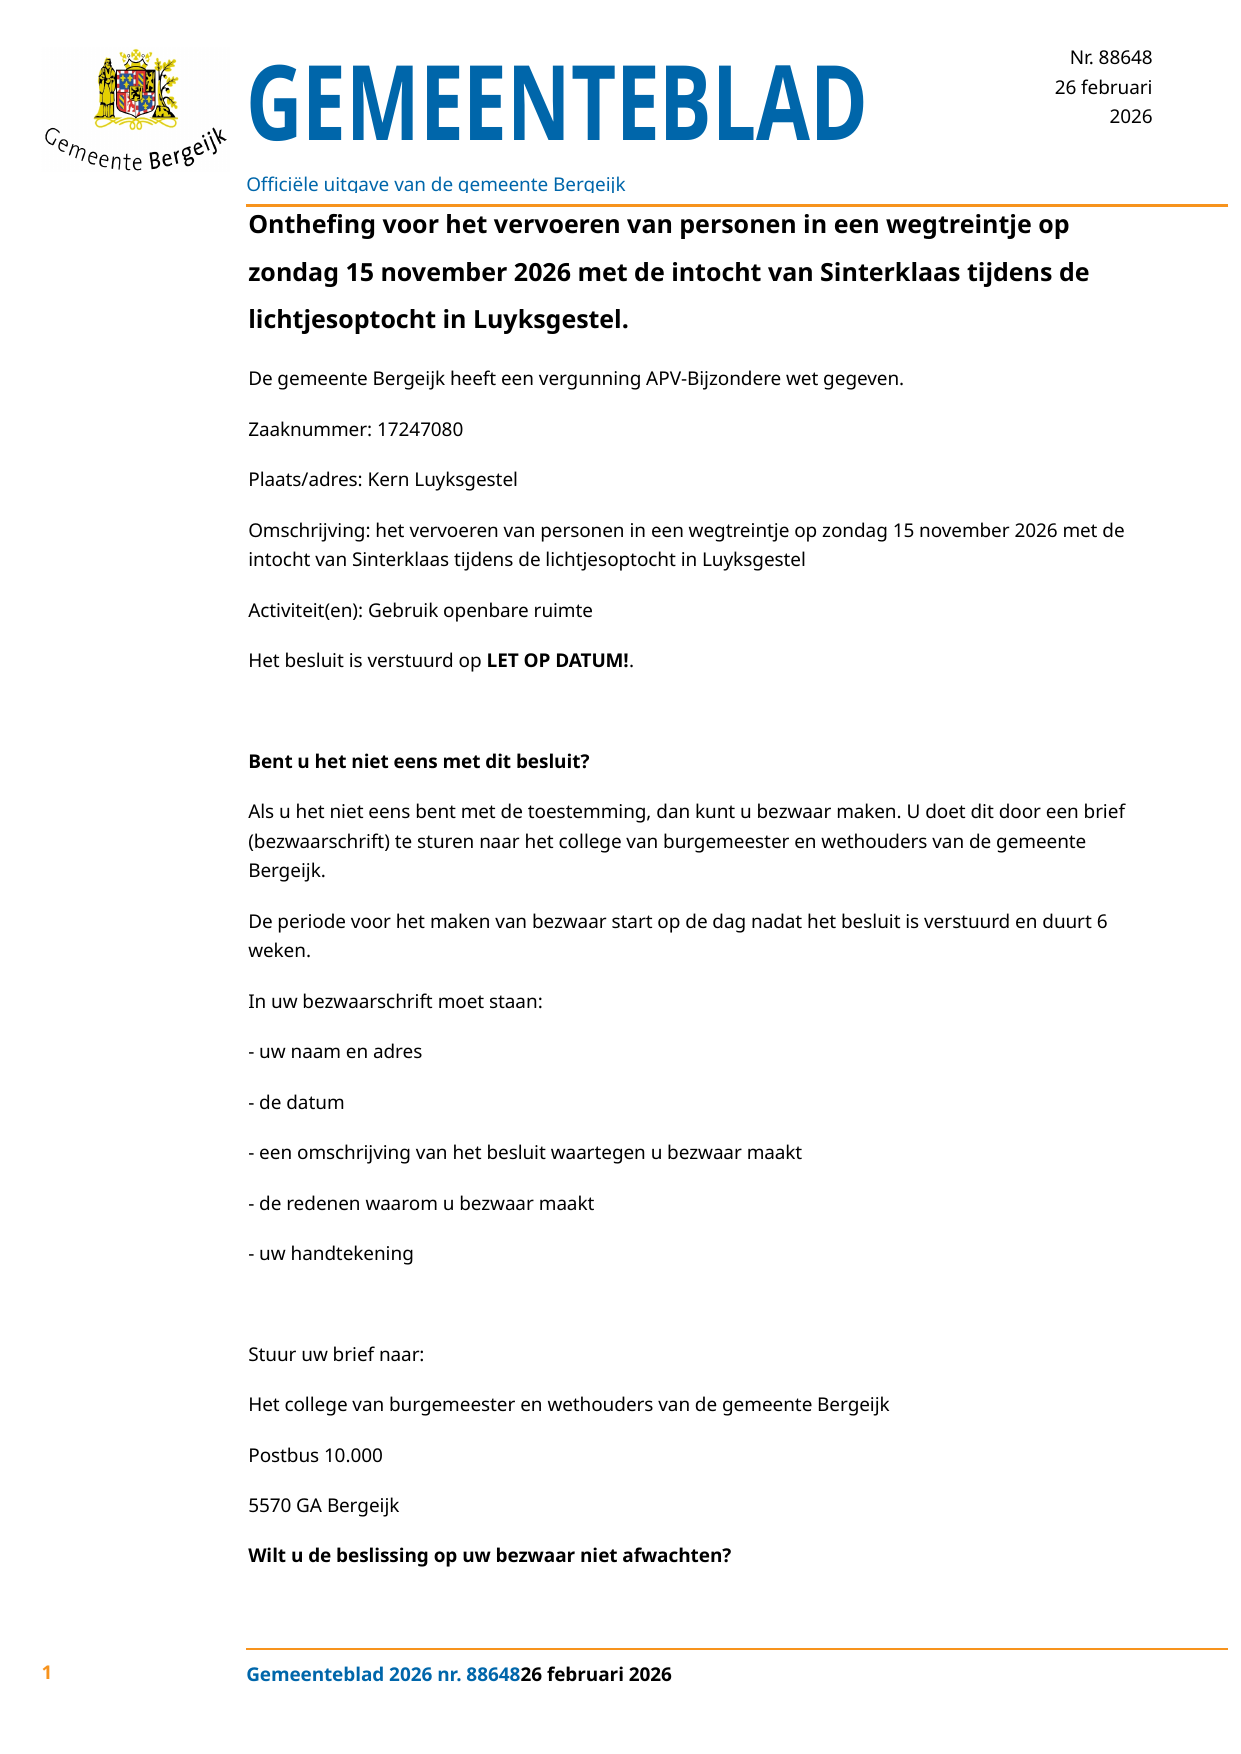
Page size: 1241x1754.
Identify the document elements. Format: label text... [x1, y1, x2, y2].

text Onthefing voor het vervoeren van personen in een wegtreintje op zondag 15 november 2026 met de intocht van Sinterklaas tijdens de lichtjesoptocht in Luyksgestel. [248, 207, 1152, 336]
text Als u het niet eens bent met de toestemming, dan kunt u bezwaar maken. U doet dit door een brief (bezwaarschrift) te sturen naar het college van burgemeester en wethouders van de gemeente Bergeijk. [248, 798, 1152, 883]
text 5570 GA Bergeijk [248, 1492, 1152, 1518]
text Het college van burgemeester en wethouders van de gemeente Bergeijk [248, 1391, 1152, 1417]
text Omschrijving: het vervoeren van personen in een wegtreintje op zondag 15 november 2026 met de intocht van Sinterklaas tijdens de lichtjesoptocht in Luyksgestel [248, 517, 1152, 572]
text Plaats/adres: Kern Luyksgestel [248, 466, 1152, 492]
text Zaaknummer: 17247080 [248, 416, 1152, 442]
text - uw handtekening [248, 1240, 1152, 1266]
text Postbus 10.000 [248, 1442, 1152, 1467]
text - een omschrijving van het besluit waartegen u bezwaar maakt [248, 1139, 1152, 1165]
text - uw naam en adres [248, 1038, 1152, 1064]
text - de redenen waarom u bezwaar maakt [248, 1190, 1152, 1215]
text Bent u het niet eens met dit besluit? [248, 748, 1152, 774]
text Stuur uw brief naar: [248, 1341, 1152, 1367]
text Activiteit(en): Gebruik openbare ruimte [248, 597, 1152, 622]
text Het besluit is verstuurd op LET OP DATUM!. [248, 647, 1152, 673]
text De periode voor het maken van bezwaar start op de dag nadat het besluit is verstuurd en duurt 6 weken. [248, 908, 1152, 963]
picture [41, 47, 231, 172]
text Wilt u de beslissing op uw bezwaar niet afwachten? [248, 1543, 1152, 1568]
text - de datum [248, 1089, 1152, 1114]
text De gemeente Bergeijk heeft een vergunning APV-Bijzondere wet gegeven. [248, 366, 1152, 391]
text In uw bezwaarschrift moet staan: [248, 988, 1152, 1014]
